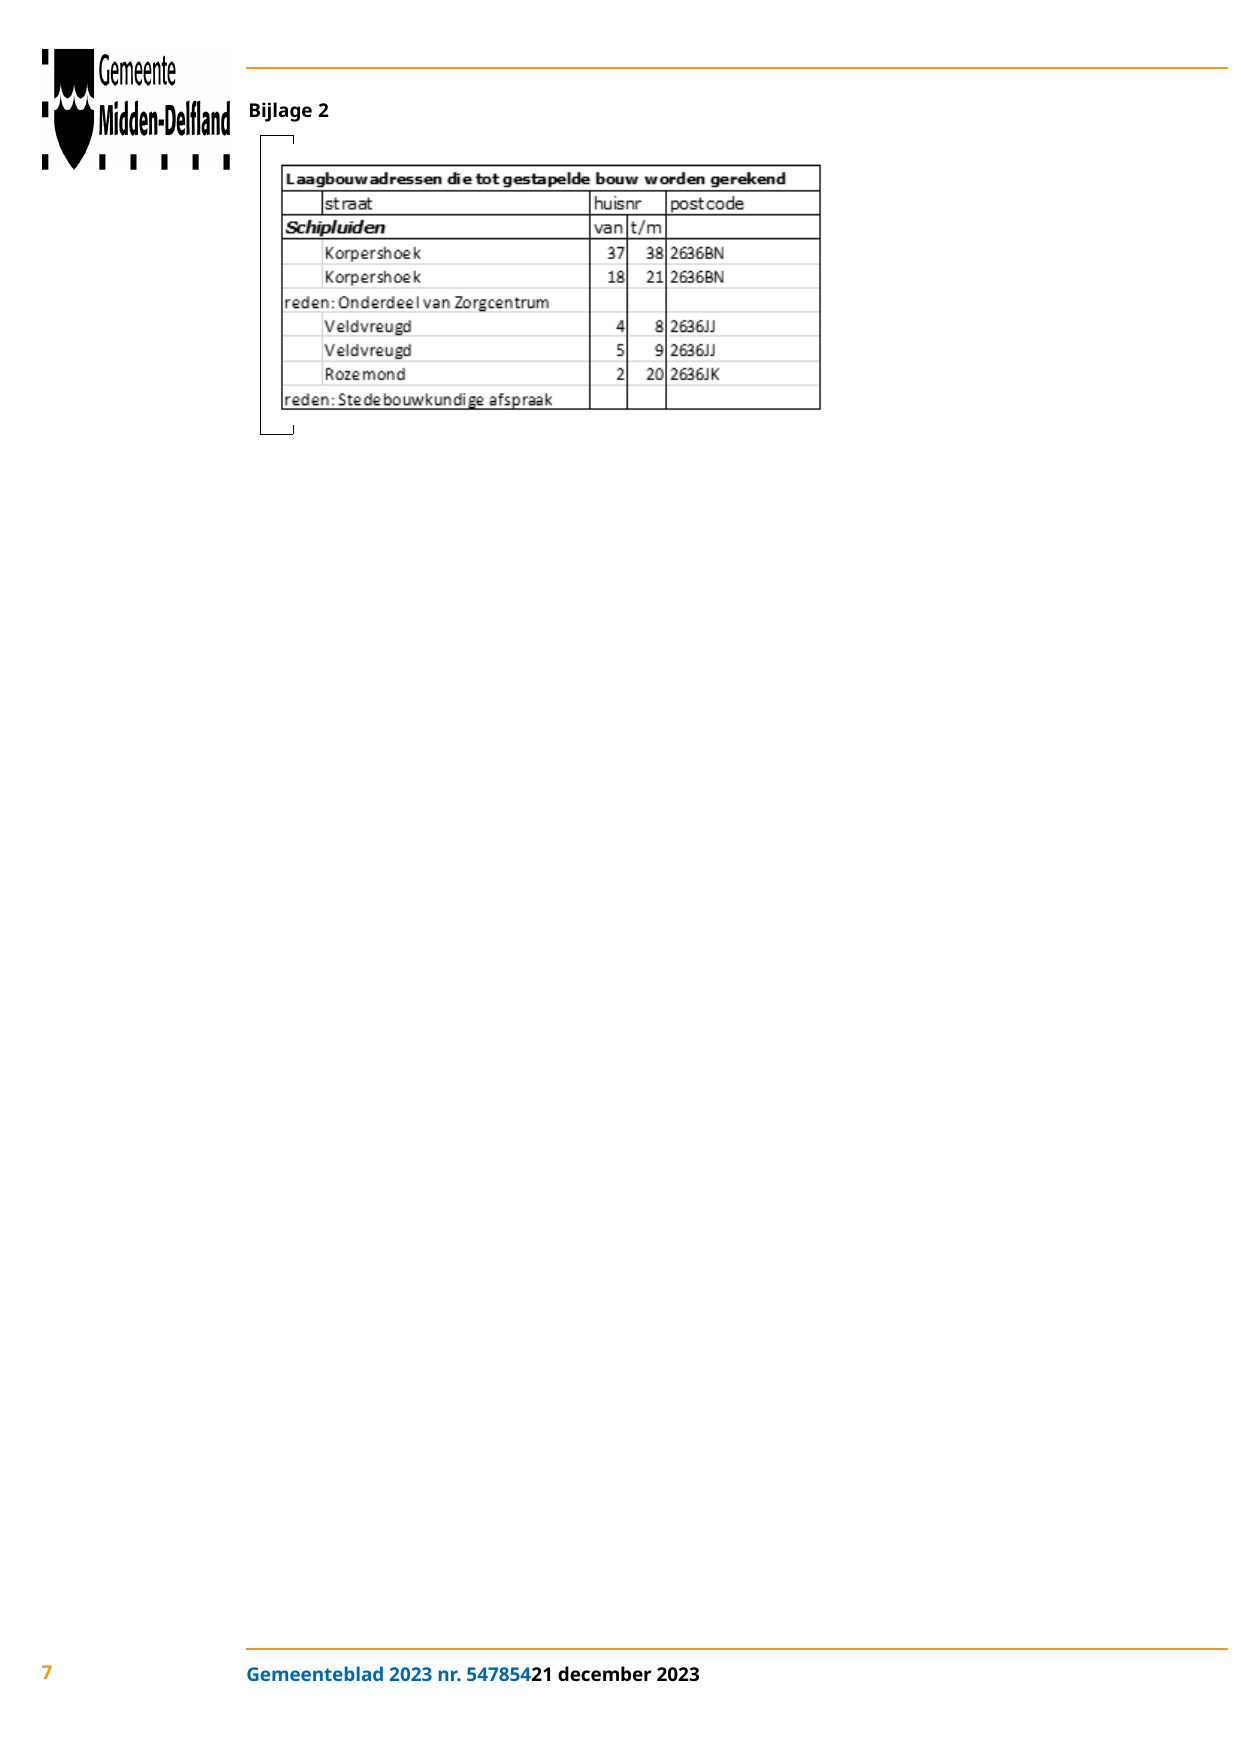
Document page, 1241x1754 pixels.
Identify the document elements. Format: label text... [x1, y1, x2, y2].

picture [268, 144, 830, 425]
text Bijlage 2 [248, 95, 1152, 123]
picture [41, 47, 231, 172]
